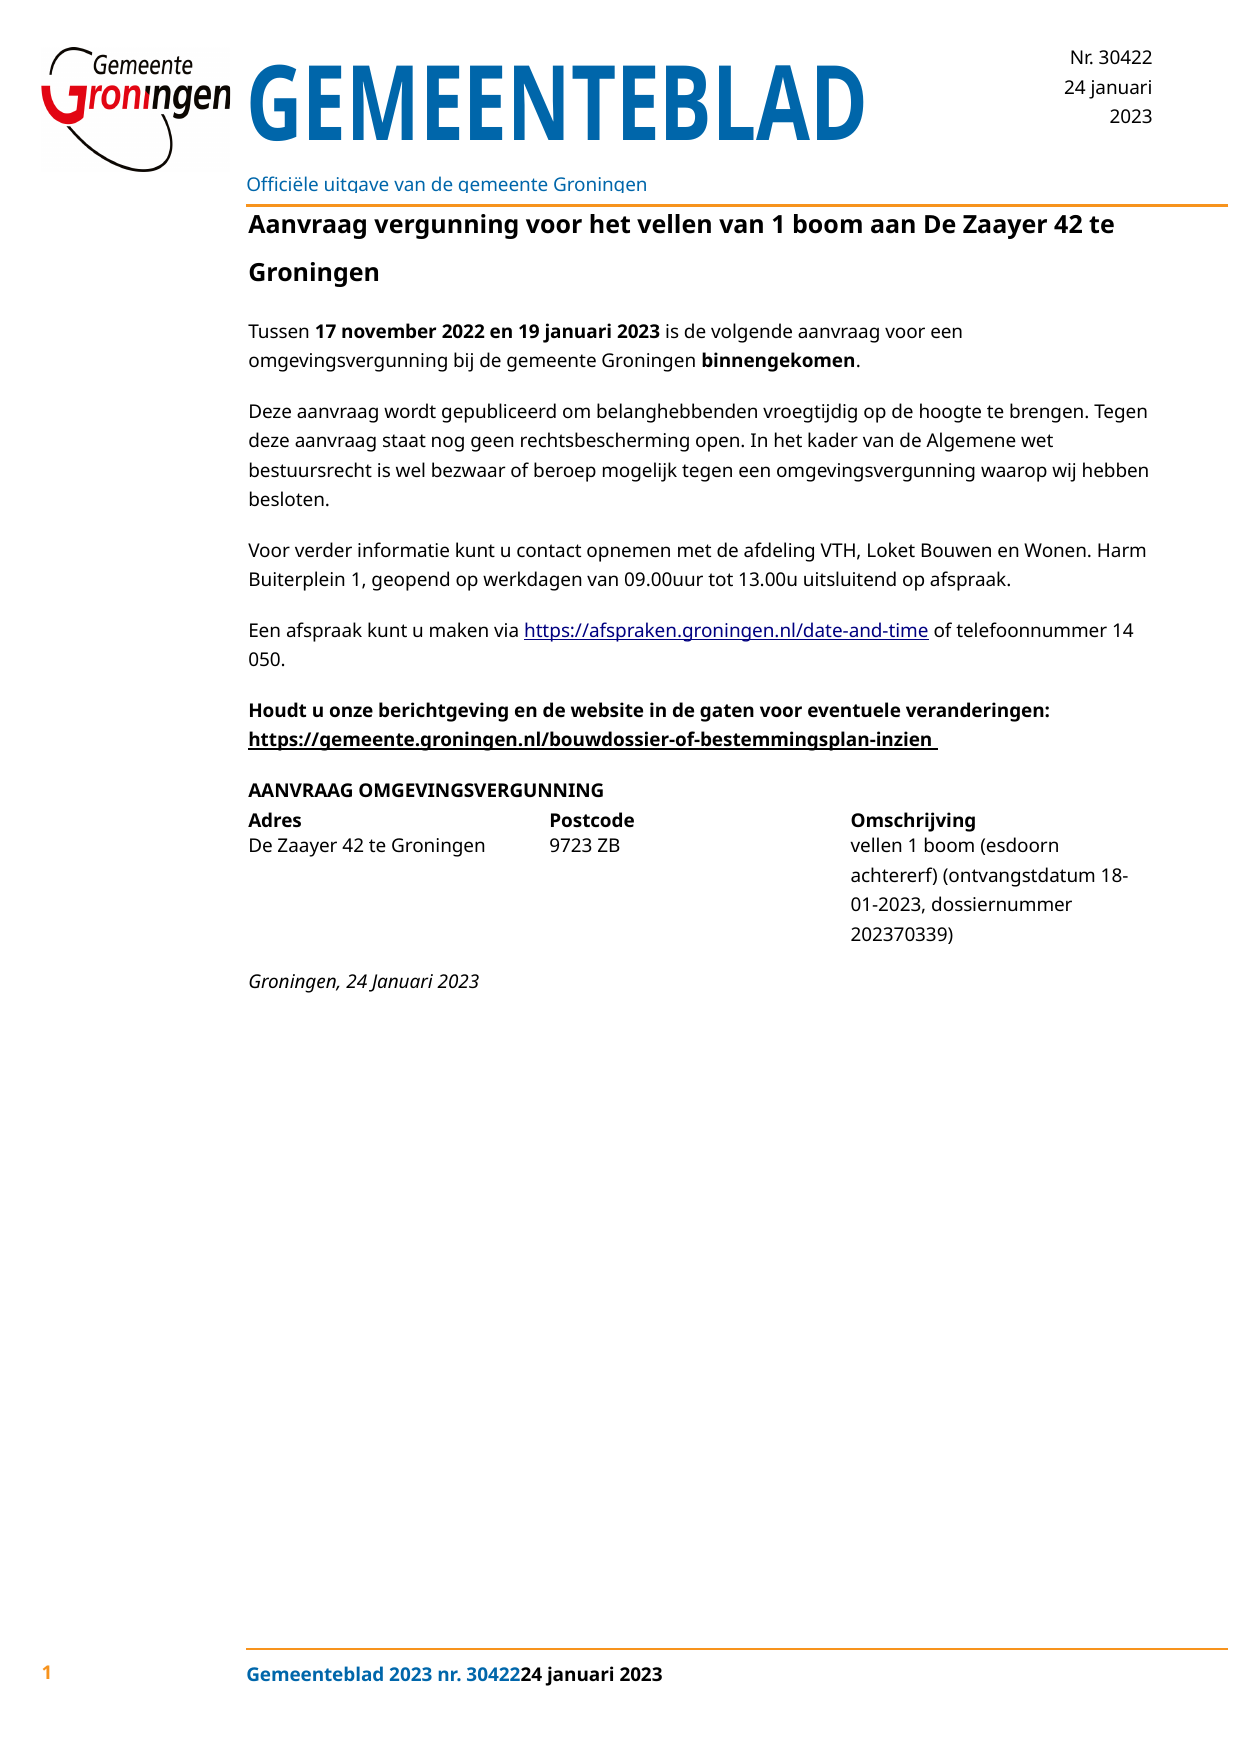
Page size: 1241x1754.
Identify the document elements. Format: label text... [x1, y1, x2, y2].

text AANVRAAG OMGEVINGSVERGUNNING [248, 777, 1152, 803]
table_header Postcode [549, 807, 850, 832]
table_header Adres [248, 807, 549, 832]
text Voor verder informatie kunt u contact opnemen met de afdeling VTH, Loket Bouwen en Wonen. Harm Buiterplein 1, geopend op werkdagen van 09.00uur tot 13.00u uitsluitend op afspraak. [248, 537, 1152, 592]
text Houdt u onze berichtgeving en de website in de gaten voor eventuele veranderingen: https://gemeente.groningen.nl/bouwdossier-of-bestemmingsplan-inzien [248, 697, 1152, 752]
text Deze aanvraag wordt gepubliceerd om belanghebbenden vroegtijdig op de hoogte te brengen. Tegen deze aanvraag staat nog geen rechtsbescherming open. In het kader van de Algemene wet bestuursrecht is wel bezwaar of beroep mogelijk tegen een omgevingsvergunning waarop wij hebben besloten. [248, 398, 1152, 512]
table_header Omschrijving [850, 807, 1152, 832]
text Aanvraag vergunning voor het vellen van 1 boom aan De Zaayer 42 te Groningen [248, 207, 1152, 288]
text Een afspraak kunt u maken via https://afspraken.groningen.nl/date-and-time of telefoonnummer 14 050. [248, 617, 1152, 672]
text Tussen 17 november 2022 en 19 januari 2023 is de volgende aanvraag voor een omgevingsvergunning bij de gemeente Groningen binnengekomen. [248, 318, 1152, 373]
table_cell vellen 1 boom (esdoorn achtererf) (ontvangstdatum 18-01-2023, dossiernummer 202370339) [850, 833, 1152, 947]
table_cell De Zaayer 42 te Groningen [248, 833, 549, 947]
text Groningen, 24 Januari 2023 [248, 968, 1152, 994]
table_cell 9723 ZB [549, 833, 850, 947]
picture [41, 47, 231, 172]
